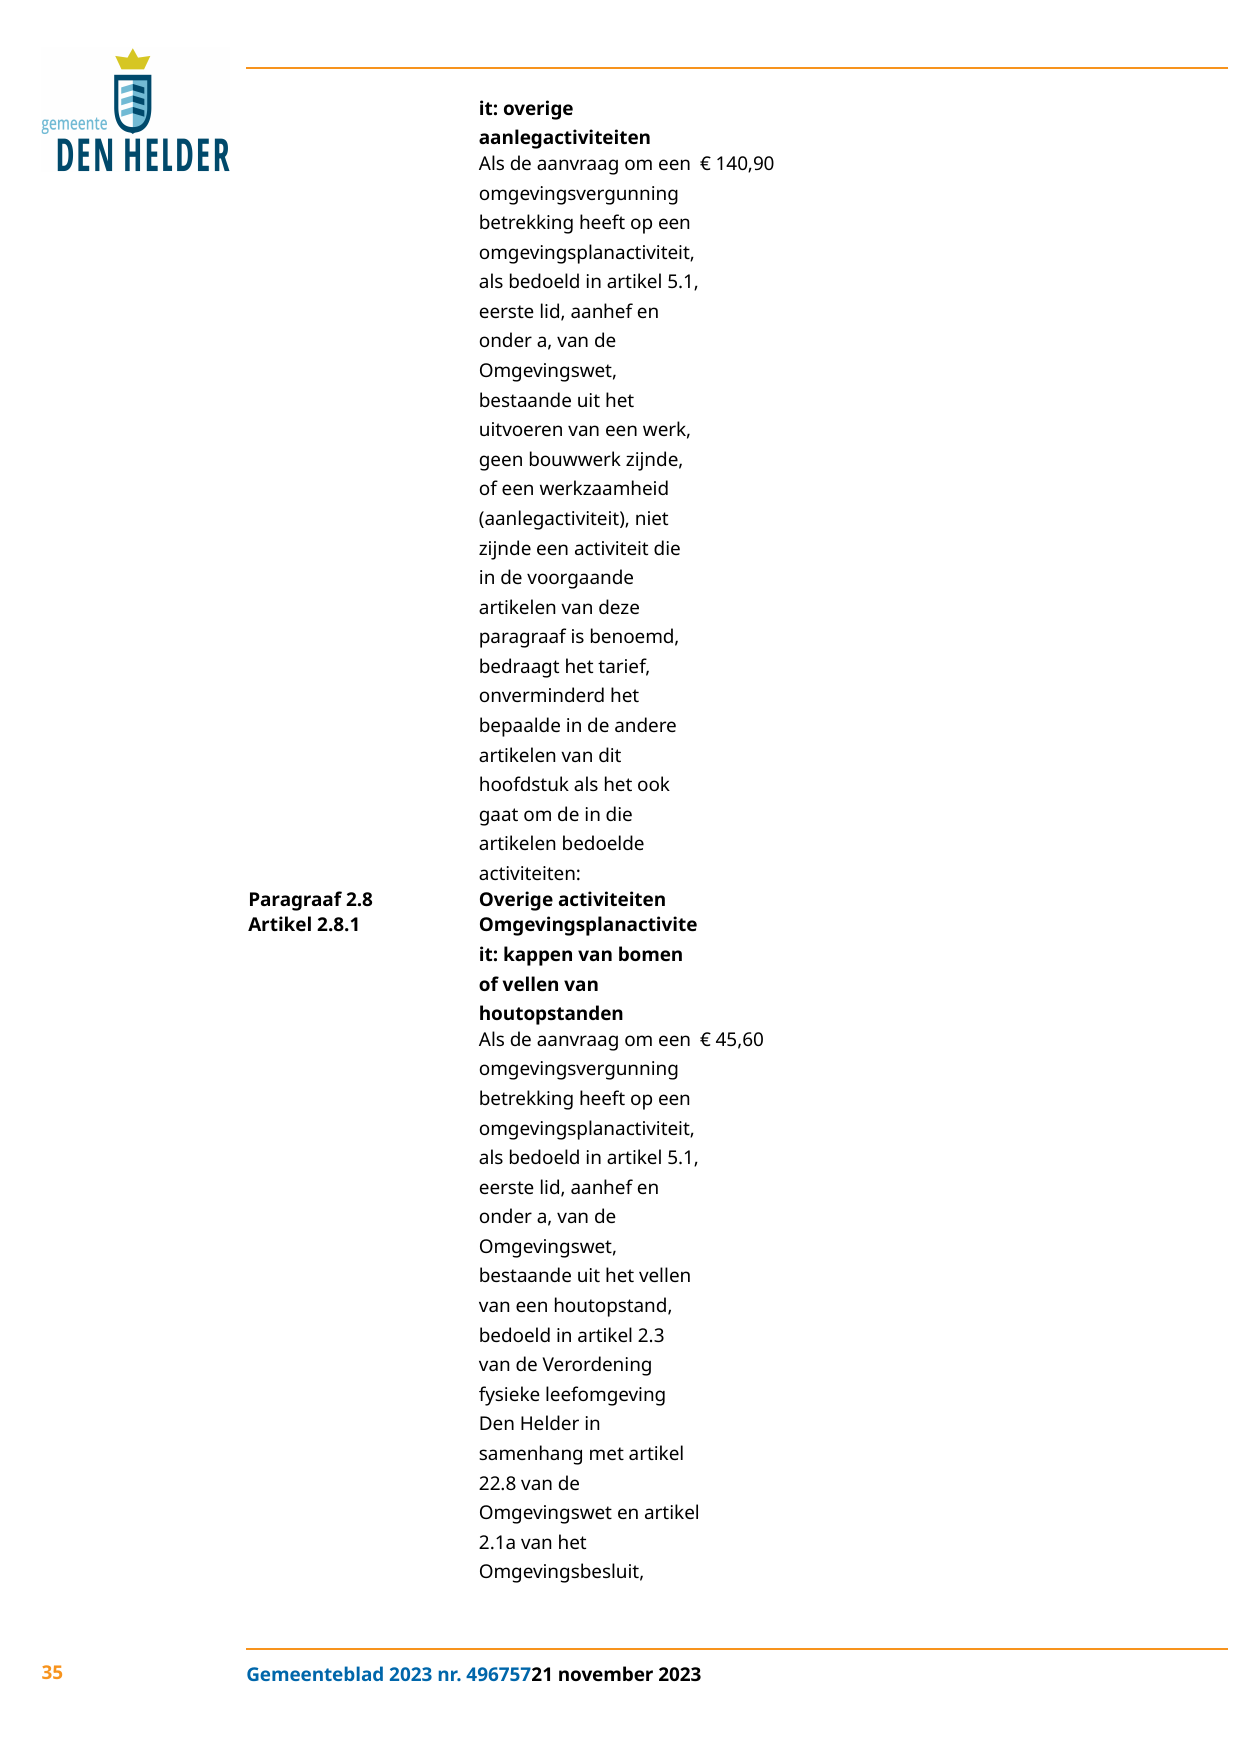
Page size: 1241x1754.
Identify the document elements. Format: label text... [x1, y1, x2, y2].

table_cell Artikel 2.8.1 [248, 912, 479, 1026]
table_cell Overige activiteiten [479, 886, 700, 912]
table_cell [921, 886, 1152, 912]
table_cell [921, 150, 1152, 886]
picture [63, 144, 68, 165]
picture [182, 144, 187, 165]
table_cell [921, 1026, 1152, 1584]
picture [41, 47, 231, 172]
table_cell [921, 912, 1152, 1026]
table_cell [248, 1026, 479, 1584]
picture [100, 154, 106, 172]
table_cell [700, 912, 921, 1026]
table_cell [700, 886, 921, 912]
table_cell € 45,60 [700, 1026, 921, 1584]
table_cell Als de aanvraag om een omgevingsvergunning betrekking heeft op een omgevingsplanactiviteit, als bedoeld in artikel 5.1, eerste lid, aanhef en onder a, van de Omgevingswet, bestaande uit het vellen van een houtopstand, bedoeld in artikel 2.3 van de Verordening fysieke leefomgeving Den Helder in samenhang met artikel 22.8 van de Omgevingswet en artikel 2.1a van het Omgevingsbesluit, [479, 1026, 700, 1584]
table_cell [700, 95, 921, 150]
table_cell Omgevingsplanactiviteit: kappen van bomen of vellen van houtopstanden [479, 912, 700, 1026]
table_cell Paragraaf 2.8 [248, 886, 479, 912]
table_cell [921, 95, 1152, 150]
table_cell Als de aanvraag om een omgevingsvergunning betrekking heeft op een omgevingsplanactiviteit, als bedoeld in artikel 5.1, eerste lid, aanhef en onder a, van de Omgevingswet, bestaande uit het uitvoeren van een werk, geen bouwwerk zijnde, of een werkzaamheid (aanlegactiviteit), niet zijnde een activiteit die in de voorgaande artikelen van deze paragraaf is benoemd, bedraagt het tarief, onverminderd het bepaalde in de andere artikelen van dit hoofdstuk als het ook gaat om de in die artikelen bedoelde activiteiten: [479, 150, 700, 886]
table_cell [248, 150, 479, 886]
table_cell € 140,90 [700, 150, 921, 886]
picture [130, 157, 135, 172]
picture [220, 160, 224, 172]
table_cell it: overige aanlegactiviteiten [479, 95, 700, 150]
table_cell [248, 95, 479, 150]
